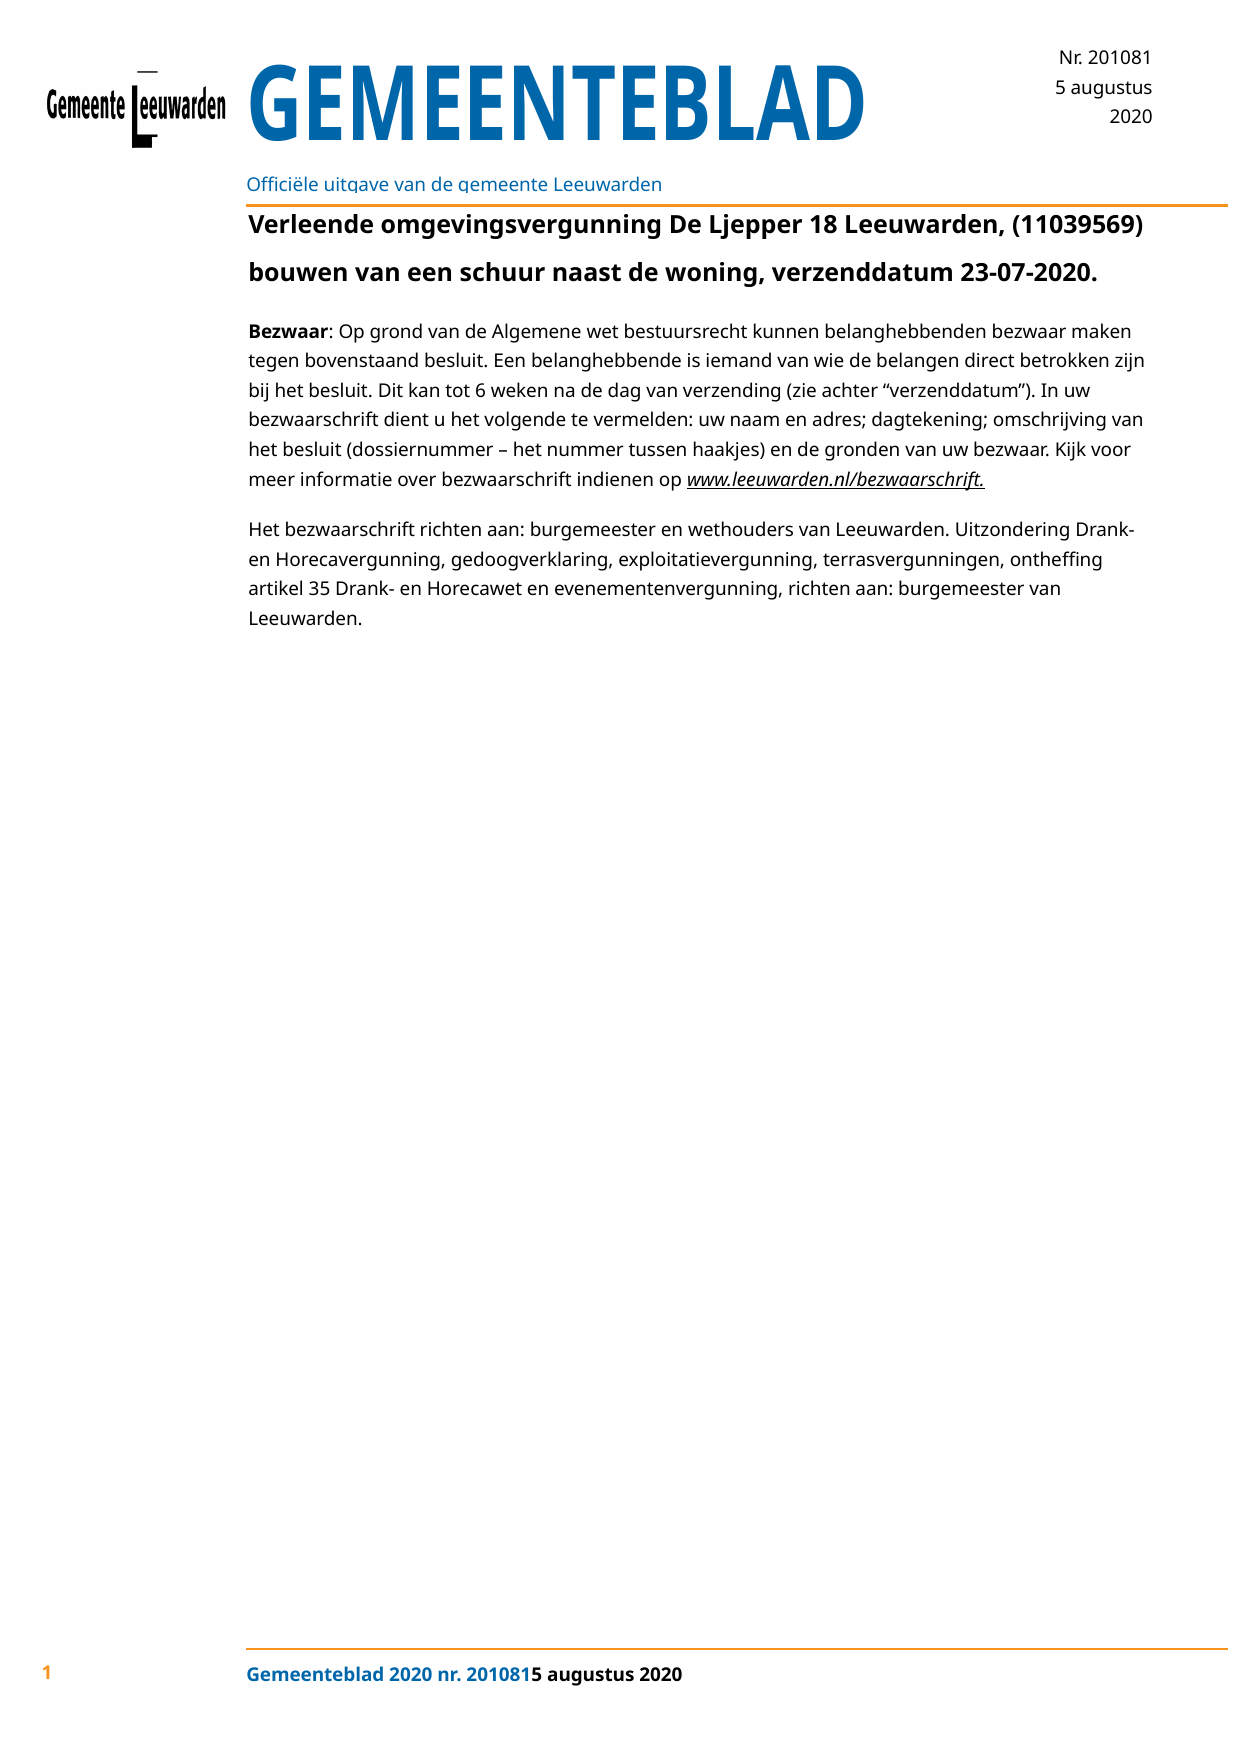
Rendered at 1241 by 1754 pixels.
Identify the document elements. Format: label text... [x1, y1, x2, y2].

text Bezwaar: Op grond van de Algemene wet bestuursrecht kunnen belanghebbenden bezwaar maken tegen bovenstaand besluit. Een belanghebbende is iemand van wie de belangen direct betrokken zijn bij het besluit. Dit kan tot 6 weken na de dag van verzending (zie achter “verzenddatum”). In uw bezwaarschrift dient u het volgende te vermelden: uw naam en adres; dagtekening; omschrijving van het besluit (dossiernummer – het nummer tussen haakjes) en de gronden van uw bezwaar. Kijk voor meer informatie over bezwaarschrift indienen op www.leeuwarden.nl/bezwaarschrift. [248, 318, 1152, 492]
text Verleende omgevingsvergunning De Ljepper 18 Leeuwarden, (11039569) bouwen van een schuur naast de woning, verzenddatum 23-07-2020. [248, 207, 1152, 288]
picture [41, 47, 231, 172]
text Het bezwaarschrift richten aan: burgemeester en wethouders van Leeuwarden. Uitzondering Drank- en Horecavergunning, gedoogverklaring, exploitatievergunning, terrasvergunningen, ontheffing artikel 35 Drank- en Horecawet en evenementenvergunning, richten aan: burgemeester van Leeuwarden. [248, 516, 1152, 631]
